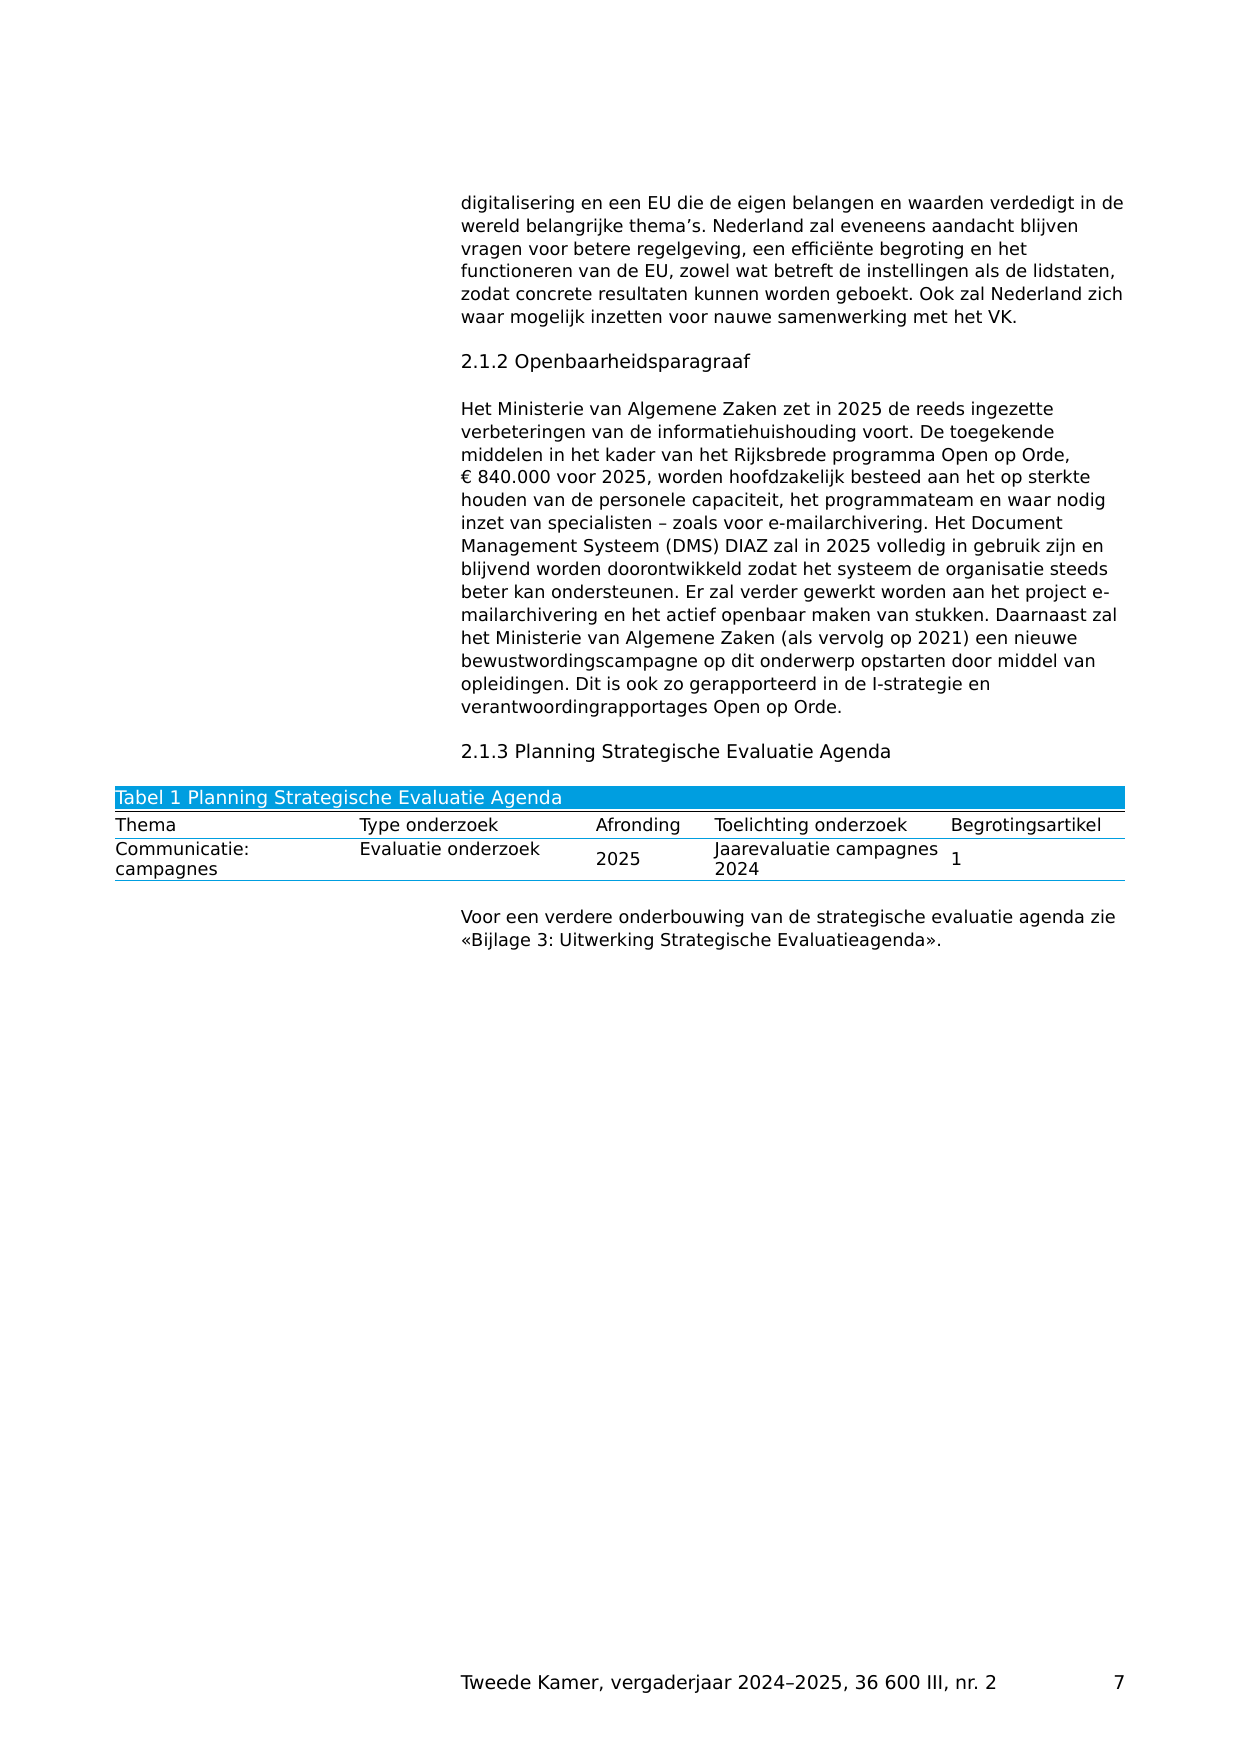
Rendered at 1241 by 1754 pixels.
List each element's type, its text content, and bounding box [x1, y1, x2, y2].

table_cell Communicatie: campagnes [115, 839, 356, 880]
table_cell 1 [948, 839, 1125, 880]
title 2.1.3 Planning Strategische Evaluatie Agenda [461, 741, 1125, 762]
table_cell Type onderzoek [356, 812, 593, 838]
table_cell Jaarevaluatie campagnes 2024 [711, 839, 948, 880]
table_cell Thema [115, 812, 356, 838]
table_cell 2025 [593, 839, 711, 880]
text Voor een verdere onderbouwing van de strategische evaluatie agenda zie «Bijlage 3: Uitwerking Strategische Evaluatieagenda». [461, 905, 1125, 951]
table_cell Afronding [593, 812, 711, 838]
table_cell Evaluatie onderzoek [356, 839, 593, 880]
table_cell Begrotingsartikel [948, 812, 1125, 838]
text Het Ministerie van Algemene Zaken zet in 2025 de reeds ingezette verbeteringen van de informatiehuishouding voort. De toegekende middelen in het kader van het Rijksbrede programma Open op Orde, € 840.000 voor 2025, worden hoofdzakelijk besteed aan het op sterkte houden van de personele capaciteit, het programmateam en waar nodig inzet van specialisten – zoals voor e-mailarchivering. Het Document Management Systeem (DMS) DIAZ zal in 2025 volledig in gebruik zijn en blijvend worden doorontwikkeld zodat het systeem de organisatie steeds beter kan ondersteunen. Er zal verder gewerkt worden aan het project e-mailarchivering en het actief openbaar maken van stukken. Daarnaast zal het Ministerie van Algemene Zaken (als vervolg op 2021) een nieuwe bewustwordingscampagne op dit onderwerp opstarten door middel van opleidingen. Dit is ook zo gerapporteerd in de I-strategie en verantwoordingrapportages Open op Orde. [461, 397, 1125, 718]
table_cell Toelichting onderzoek [711, 812, 948, 838]
text digitalisering en een EU die de eigen belangen en waarden verdedigt in de wereld belangrijke thema’s. Nederland zal eveneens aandacht blijven vragen voor betere regelgeving, een efficiënte begroting en het functioneren van de EU, zowel wat betreft de instellingen als de lidstaten, zodat concrete resultaten kunnen worden geboekt. Ook zal Nederland zich waar mogelijk inzetten voor nauwe samenwerking met het VK. [461, 191, 1125, 328]
title 2.1.2 Openbaarheidsparagraaf [461, 351, 1125, 373]
